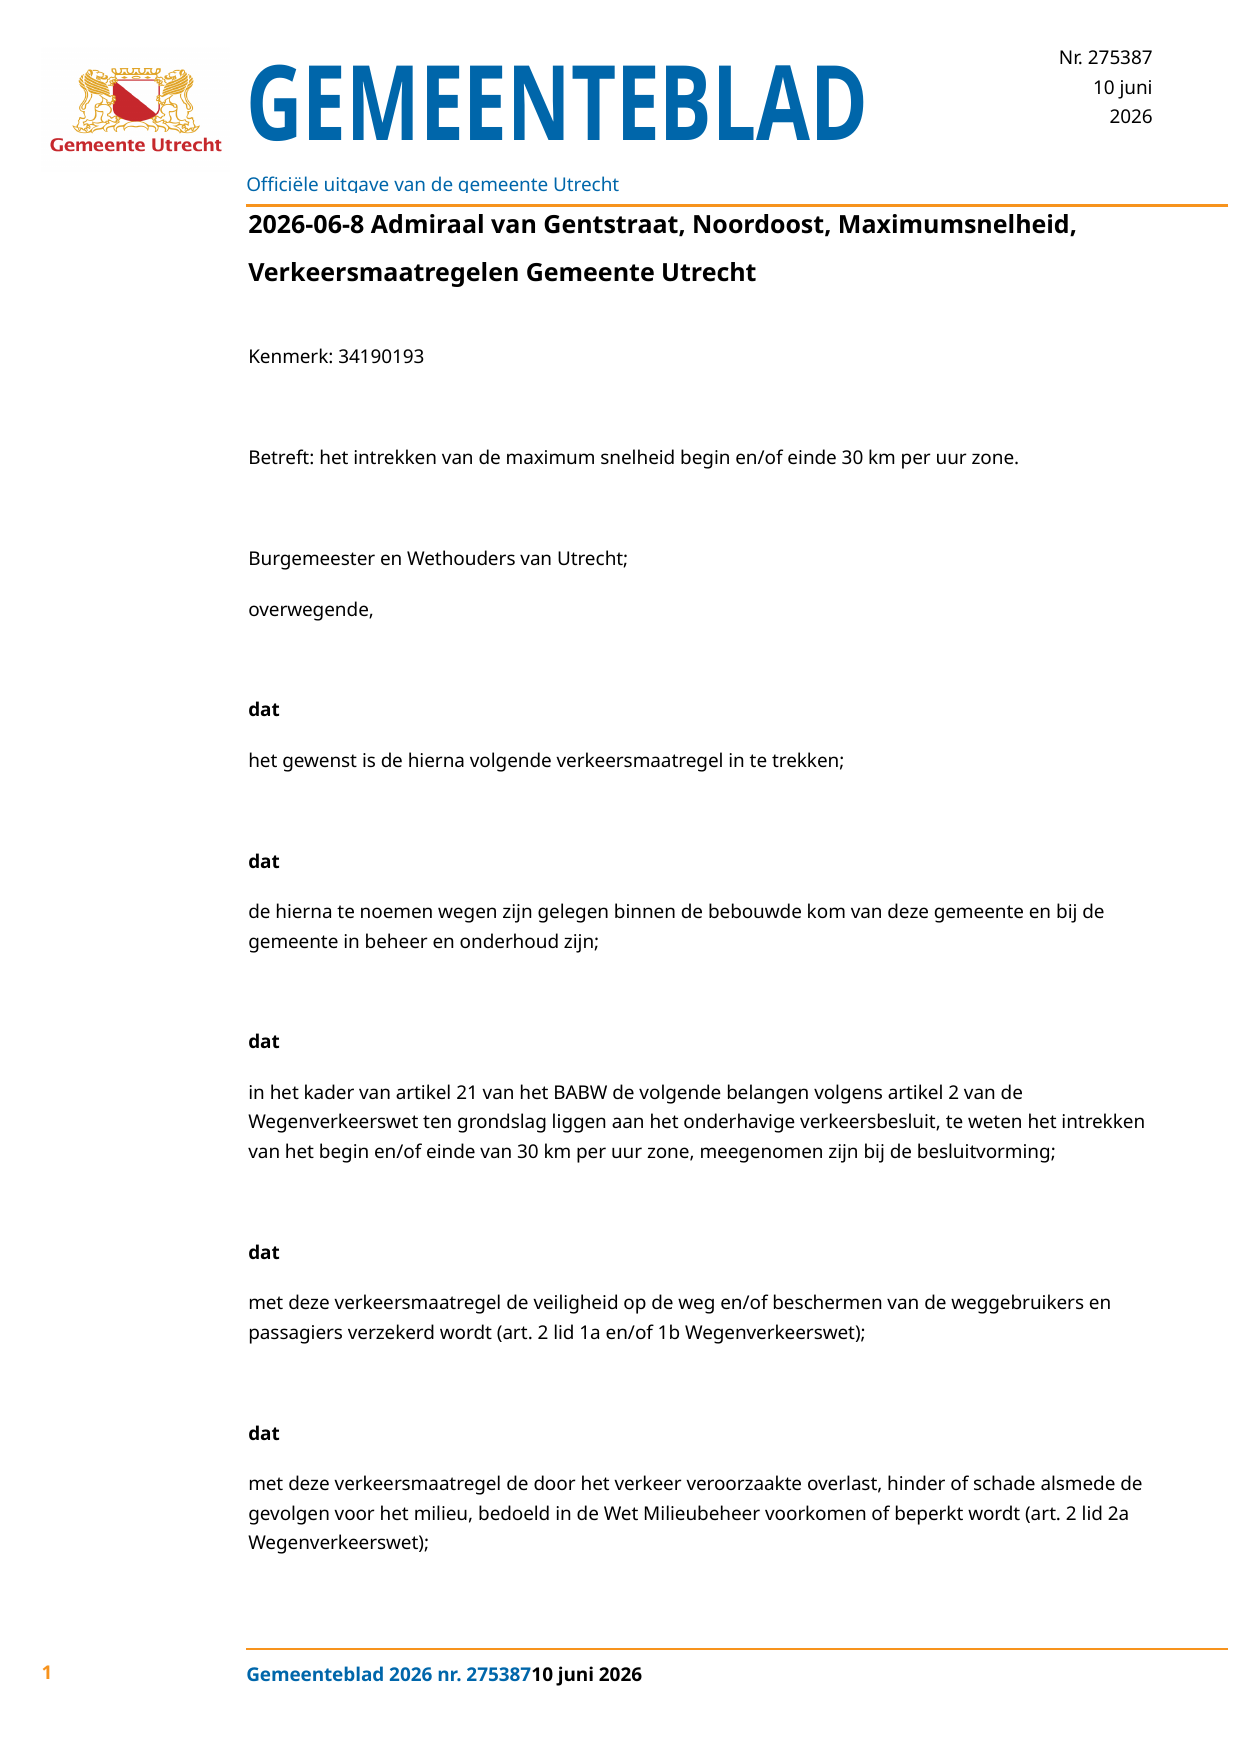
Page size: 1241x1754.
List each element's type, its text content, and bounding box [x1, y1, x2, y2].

text dat [248, 848, 1152, 873]
text met deze verkeersmaatregel de door het verkeer veroorzaakte overlast, hinder of schade alsmede de gevolgen voor het milieu, bedoeld in de Wet Milieubeheer voorkomen of beperkt wordt (art. 2 lid 2a Wegenverkeerswet); [248, 1470, 1152, 1555]
text Betreft: het intrekken van de maximum snelheid begin en/of einde 30 km per uur zone. [248, 444, 1152, 470]
text in het kader van artikel 21 van het BABW de volgende belangen volgens artikel 2 van de Wegenverkeerswet ten grondslag liggen aan het onderhavige verkeersbesluit, te weten het intrekken van het begin en/of einde van 30 km per uur zone, meegenomen zijn bij de besluitvorming; [248, 1079, 1152, 1164]
text overwegende, [248, 596, 1152, 621]
text dat [248, 697, 1152, 722]
text met deze verkeersmaatregel de veiligheid op de weg en/of beschermen van de weggebruikers en passagiers verzekerd wordt (art. 2 lid 1a en/of 1b Wegenverkeerswet); [248, 1289, 1152, 1345]
text dat [248, 1029, 1152, 1054]
picture [41, 47, 231, 172]
text de hierna te noemen wegen zijn gelegen binnen de bebouwde kom van deze gemeente en bij de gemeente in beheer en onderhoud zijn; [248, 898, 1152, 953]
text dat [248, 1420, 1152, 1446]
text Kenmerk: 34190193 [248, 344, 1152, 369]
text 2026-06-8 Admiraal van Gentstraat, Noordoost, Maximumsnelheid, Verkeersmaatregelen Gemeente Utrecht [248, 207, 1152, 288]
text dat [248, 1239, 1152, 1265]
text het gewenst is de hierna volgende verkeersmaatregel in te trekken; [248, 747, 1152, 773]
text Burgemeester en Wethouders van Utrecht; [248, 545, 1152, 571]
